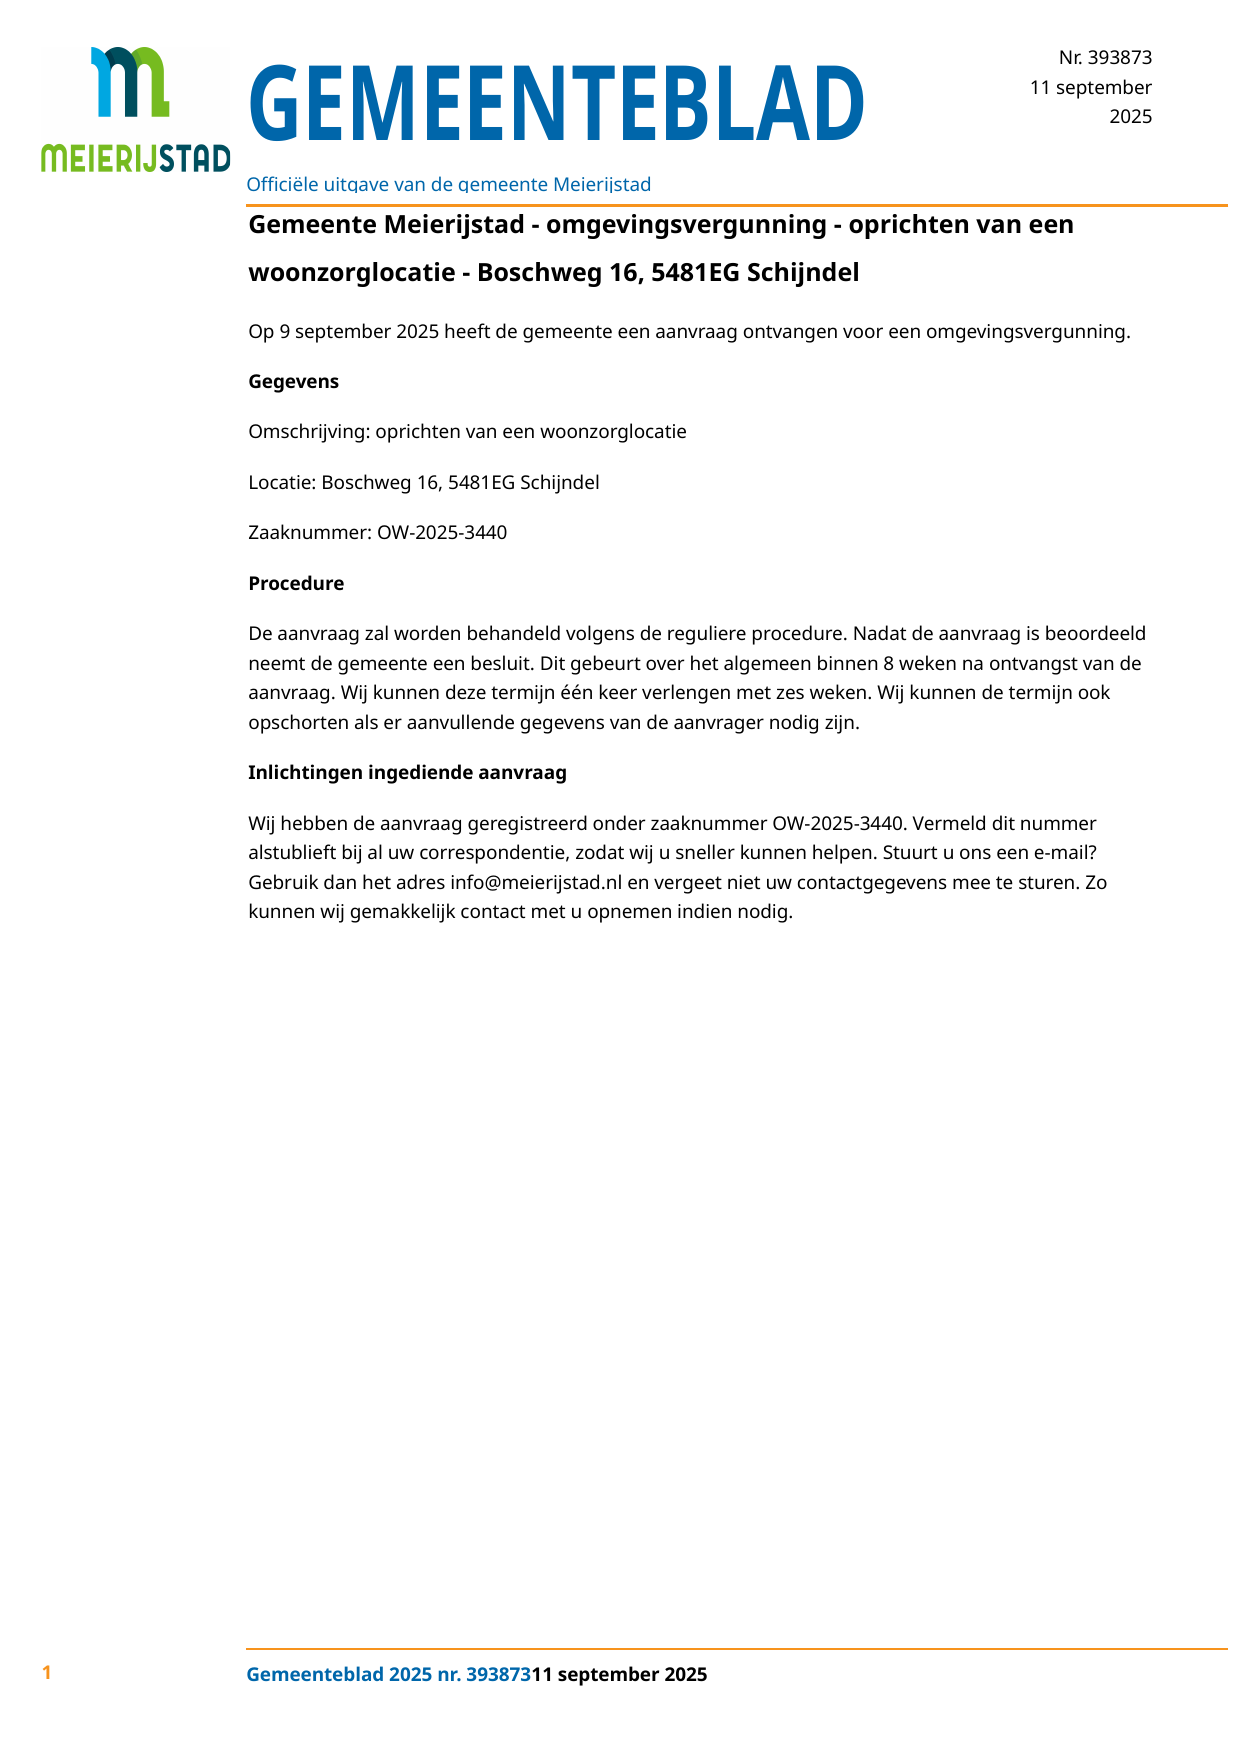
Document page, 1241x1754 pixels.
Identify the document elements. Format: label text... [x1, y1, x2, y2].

text De aanvraag zal worden behandeld volgens de reguliere procedure. Nadat de aanvraag is beoordeeld neemt de gemeente een besluit. Dit gebeurt over het algemeen binnen 8 weken na ontvangst van de aanvraag. Wij kunnen deze termijn één keer verlengen met zes weken. Wij kunnen de termijn ook opschorten als er aanvullende gegevens van de aanvrager nodig zijn. [248, 620, 1152, 735]
text Zaaknummer: OW-2025-3440 [248, 519, 1152, 545]
text Inlichtingen ingediende aanvraag [248, 759, 1152, 785]
picture [41, 47, 231, 172]
text Procedure [248, 570, 1152, 596]
text Gegevens [248, 368, 1152, 394]
text Gemeente Meierijstad - omgevingsvergunning - oprichten van een woonzorglocatie - Boschweg 16, 5481EG Schijndel [248, 207, 1152, 288]
text Omschrijving: oprichten van een woonzorglocatie [248, 419, 1152, 444]
text Locatie: Boschweg 16, 5481EG Schijndel [248, 469, 1152, 495]
text Wij hebben de aanvraag geregistreerd onder zaaknummer OW-2025-3440. Vermeld dit nummer alstublieft bij al uw correspondentie, zodat wij u sneller kunnen helpen. Stuurt u ons een e-mail? Gebruik dan het adres info@meierijstad.nl en vergeet niet uw contactgegevens mee te sturen. Zo kunnen wij gemakkelijk contact met u opnemen indien nodig. [248, 810, 1152, 924]
text Op 9 september 2025 heeft de gemeente een aanvraag ontvangen voor een omgevingsvergunning. [248, 318, 1152, 344]
